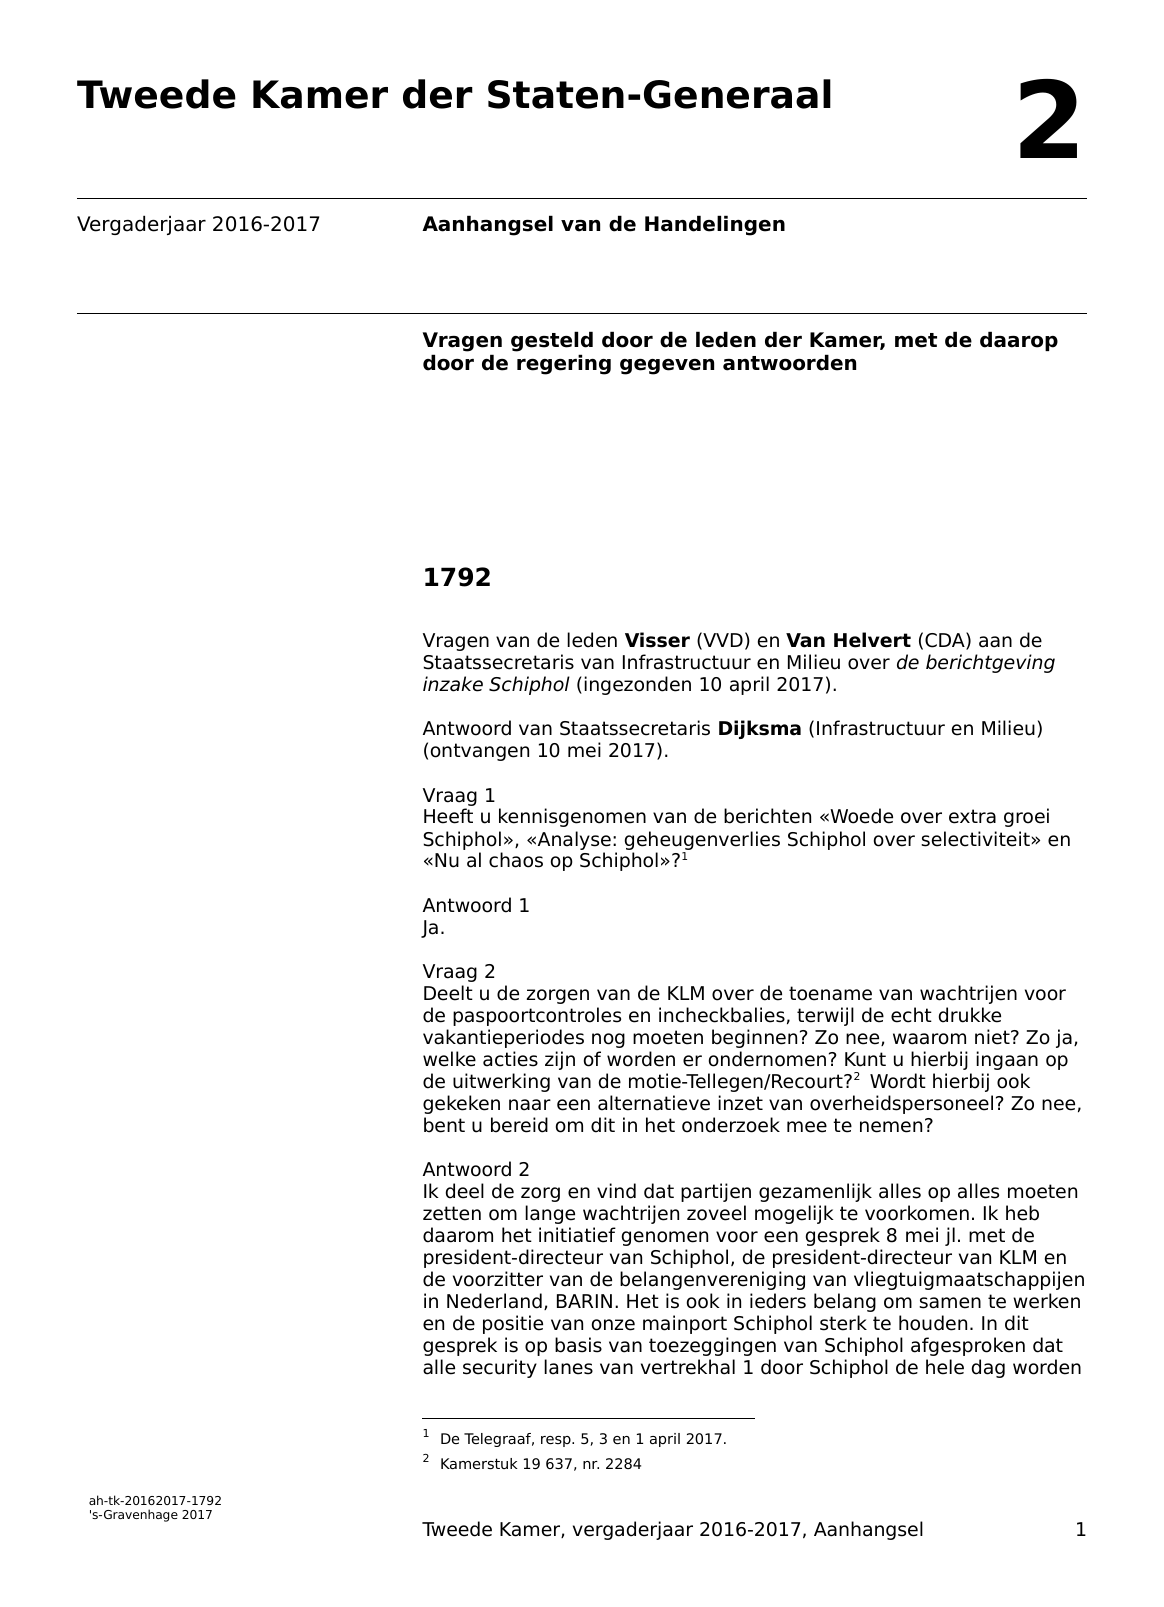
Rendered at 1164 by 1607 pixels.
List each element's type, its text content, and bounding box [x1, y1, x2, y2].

text Antwoord van Staatssecretaris Dijksma (Infrastructuur en Milieu) (ontvangen 10 mei 2017). [422, 718, 1087, 762]
text De Telegraaf, resp. 5, 3 en 1 april 2017. [422, 1427, 1087, 1449]
table_header Tweede Kamer der Staten-Generaal [77, 59, 886, 198]
text Antwoord 1 [422, 894, 1087, 917]
table_cell Vergaderjaar 2016-2017 [77, 199, 422, 313]
text 1792 [422, 563, 1087, 592]
text Kamerstuk 19 637, nr. 2284 [422, 1452, 1087, 1474]
text Vragen van de leden Visser (VVD) en Van Helvert (CDA) aan de Staatssecretaris van Infrastructuur en Milieu over de berichtgeving inzake Schiphol (ingezonden 10 april 2017). [422, 630, 1087, 696]
text Vraag 1 [422, 784, 1087, 806]
table_header 2 [886, 59, 1087, 198]
text ah-tk-20162017-1792 [88, 1494, 323, 1508]
text Vraag 2 [422, 961, 1087, 983]
text Ik deel de zorg en vind dat partijen gezamenlijk alles op alles moeten zetten om lange wachtrijen zoveel mogelijk te voorkomen. Ik heb daarom het initiatief genomen voor een gesprek 8 mei jl. met de president-directeur van Schiphol, de president-directeur van KLM en de voorzitter van de belangenvereniging van vliegtuigmaatschappijen in Nederland, BARIN. Het is ook in ieders belang om samen te werken en de positie van onze mainport Schiphol sterk te houden. In dit gesprek is op basis van toezeggingen van Schiphol afgesproken dat alle security lanes van vertrekhal 1 door Schiphol de hele dag worden [422, 1181, 1087, 1378]
text Deelt u de zorgen van de KLM over de toename van wachtrijen voor de paspoortcontroles en incheckbalies, terwijl de echt drukke vakantieperiodes nog moeten beginnen? Zo nee, waarom niet? Zo ja, welke acties zijn of worden er ondernomen? Kunt u hierbij ingaan op de uitwerking van de motie-Tellegen/Recourt? Wordt hierbij ook gekeken naar een alternatieve inzet van overheidspersoneel? Zo nee, bent u bereid om dit in het onderzoek mee te nemen? [422, 983, 1087, 1137]
table_cell Aanhangsel van de Handelingen [422, 199, 1087, 313]
text Antwoord 2 [422, 1159, 1087, 1181]
text Ja. [422, 917, 1087, 938]
text Heeft u kennisgenomen van de berichten «Woede over extra groei Schiphol», «Analyse: geheugenverlies Schiphol over selectiviteit» en «Nu al chaos op Schiphol»? [422, 806, 1087, 872]
table_cell [77, 314, 422, 375]
text 's-Gravenhage 2017 [88, 1508, 323, 1522]
table_cell Vragen gesteld door de leden der Kamer, met de daarop door de regering gegeven antwoorden [422, 314, 1087, 375]
